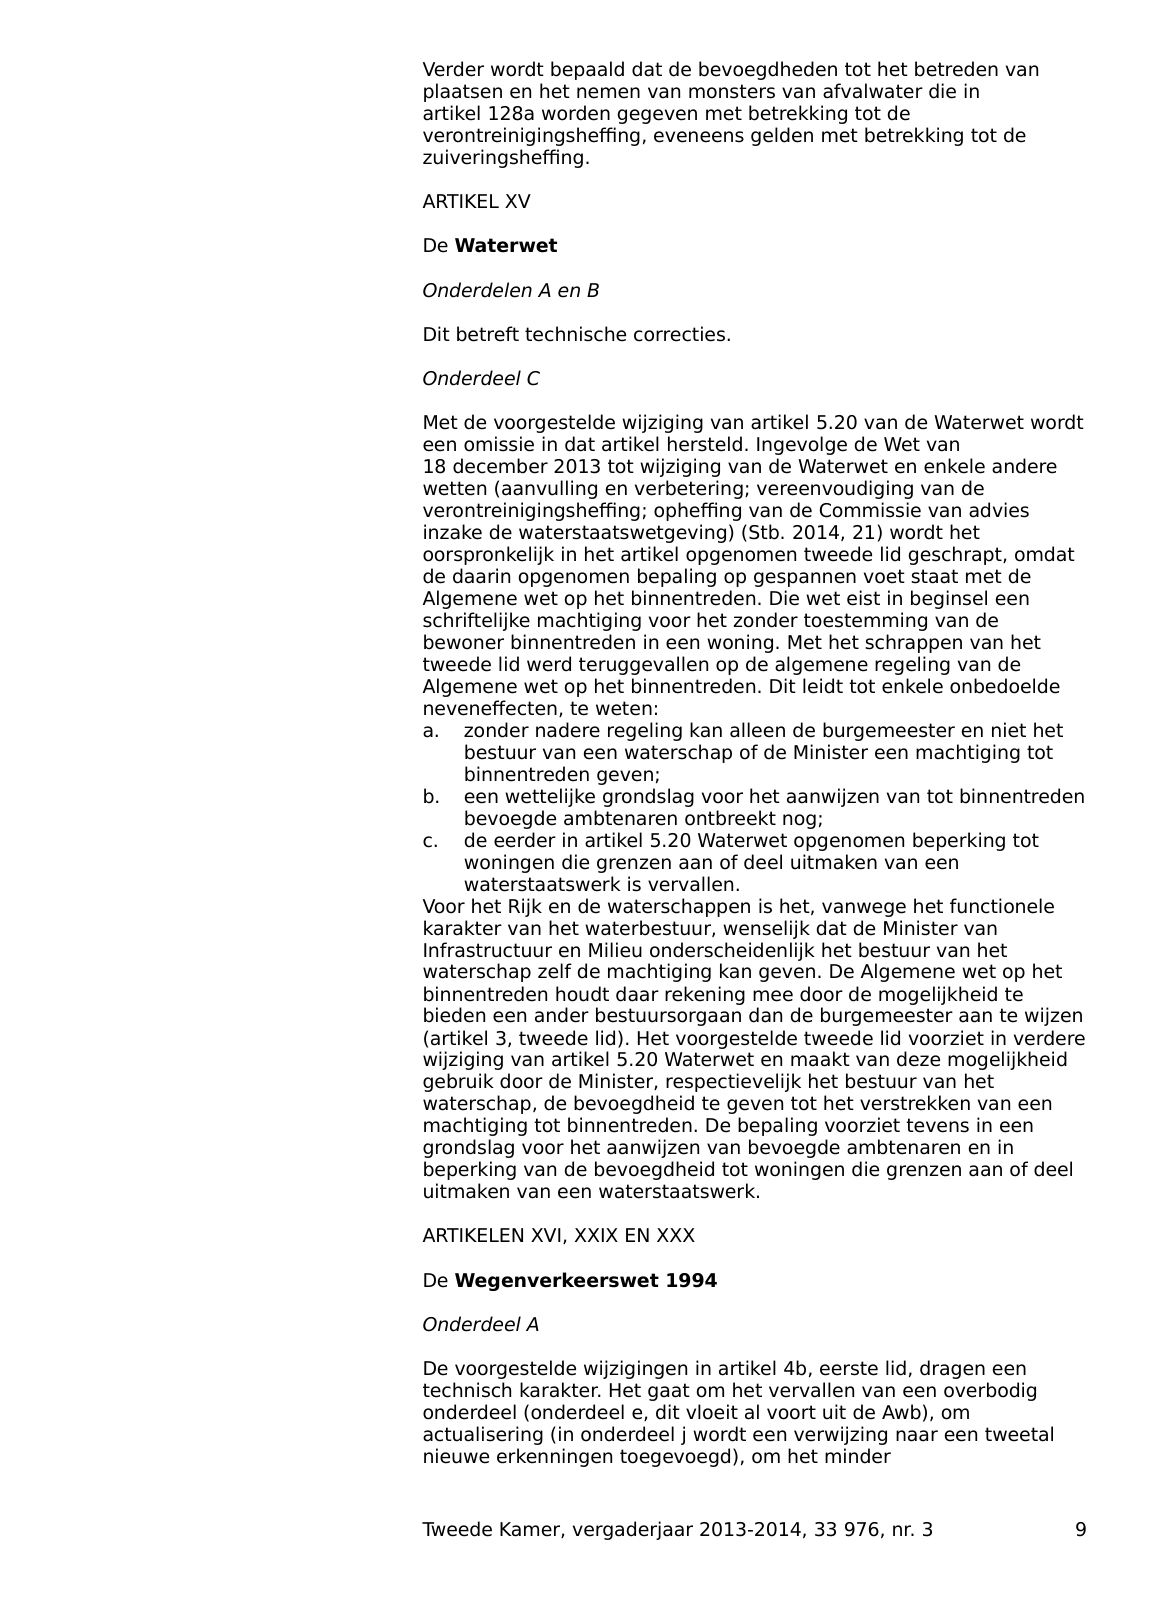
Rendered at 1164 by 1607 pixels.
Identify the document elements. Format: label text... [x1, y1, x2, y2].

text De Wegenverkeerswet 1994 [422, 1269, 1087, 1292]
subtitle ARTIKEL XV [422, 191, 1087, 213]
subtitle Onderdeel C [422, 368, 1087, 390]
text Voor het Rijk en de waterschappen is het, vanwege het functionele karakter van het waterbestuur, wenselijk dat de Minister van Infrastructuur en Milieu onderscheidenlijk het bestuur van het waterschap zelf de machtiging kan geven. De Algemene wet op het binnentreden houdt daar rekening mee door de mogelijkheid te bieden een ander bestuursorgaan dan de burgemeester aan te wijzen (artikel 3, tweede lid). Het voorgestelde tweede lid voorziet in verdere wijziging van artikel 5.20 Waterwet en maakt van deze mogelijkheid gebruik door de Minister, respectievelijk het bestuur van het waterschap, de bevoegdheid te geven tot het verstrekken van een machtiging tot binnentreden. De bepaling voorziet tevens in een grondslag voor het aanwijzen van bevoegde ambtenaren en in beperking van de bevoegdheid tot woningen die grenzen aan of deel uitmaken van een waterstaatswerk. [422, 896, 1087, 1203]
text b. een wettelijke grondslag voor het aanwijzen van tot binnentreden bevoegde ambtenaren ontbreekt nog; [422, 786, 1087, 829]
text De Waterwet [422, 235, 1087, 257]
text Verder wordt bepaald dat de bevoegdheden tot het betreden van plaatsen en het nemen van monsters van afvalwater die in artikel 128a worden gegeven met betrekking tot de verontreinigingsheffing, eveneens gelden met betrekking tot de zuiveringsheffing. [422, 59, 1087, 169]
subtitle Onderdelen A en B [422, 279, 1087, 301]
text c. de eerder in artikel 5.20 Waterwet opgenomen beperking tot woningen die grenzen aan of deel uitmaken van een waterstaatswerk is vervallen. [422, 829, 1087, 896]
text Dit betreft technische correcties. [422, 324, 1087, 346]
text Met de voorgestelde wijziging van artikel 5.20 van de Waterwet wordt een omissie in dat artikel hersteld. Ingevolge de Wet van 18 december 2013 tot wijziging van de Waterwet en enkele andere wetten (aanvulling en verbetering; vereenvoudiging van de verontreinigingsheffing; opheffing van de Commissie van advies inzake de waterstaatswetgeving) (Stb. 2014, 21) wordt het oorspronkelijk in het artikel opgenomen tweede lid geschrapt, omdat de daarin opgenomen bepaling op gespannen voet staat met de Algemene wet op het binnentreden. Die wet eist in beginsel een schriftelijke machtiging voor het zonder toestemming van de bewoner binnentreden in een woning. Met het schrappen van het tweede lid werd teruggevallen op de algemene regeling van de Algemene wet op het binnentreden. Dit leidt tot enkele onbedoelde neveneffecten, te weten: [422, 412, 1087, 720]
subtitle ARTIKELEN XVI, XXIX EN XXX [422, 1225, 1087, 1247]
text a. zonder nadere regeling kan alleen de burgemeester en niet het bestuur van een waterschap of de Minister een machtiging tot binnentreden geven; [422, 720, 1087, 786]
subtitle Onderdeel A [422, 1314, 1087, 1336]
text De voorgestelde wijzigingen in artikel 4b, eerste lid, dragen een technisch karakter. Het gaat om het vervallen van een overbodig onderdeel (onderdeel e, dit vloeit al voort uit de Awb), om actualisering (in onderdeel j wordt een verwijzing naar een tweetal nieuwe erkenningen toegevoegd), om het minder [422, 1358, 1087, 1468]
